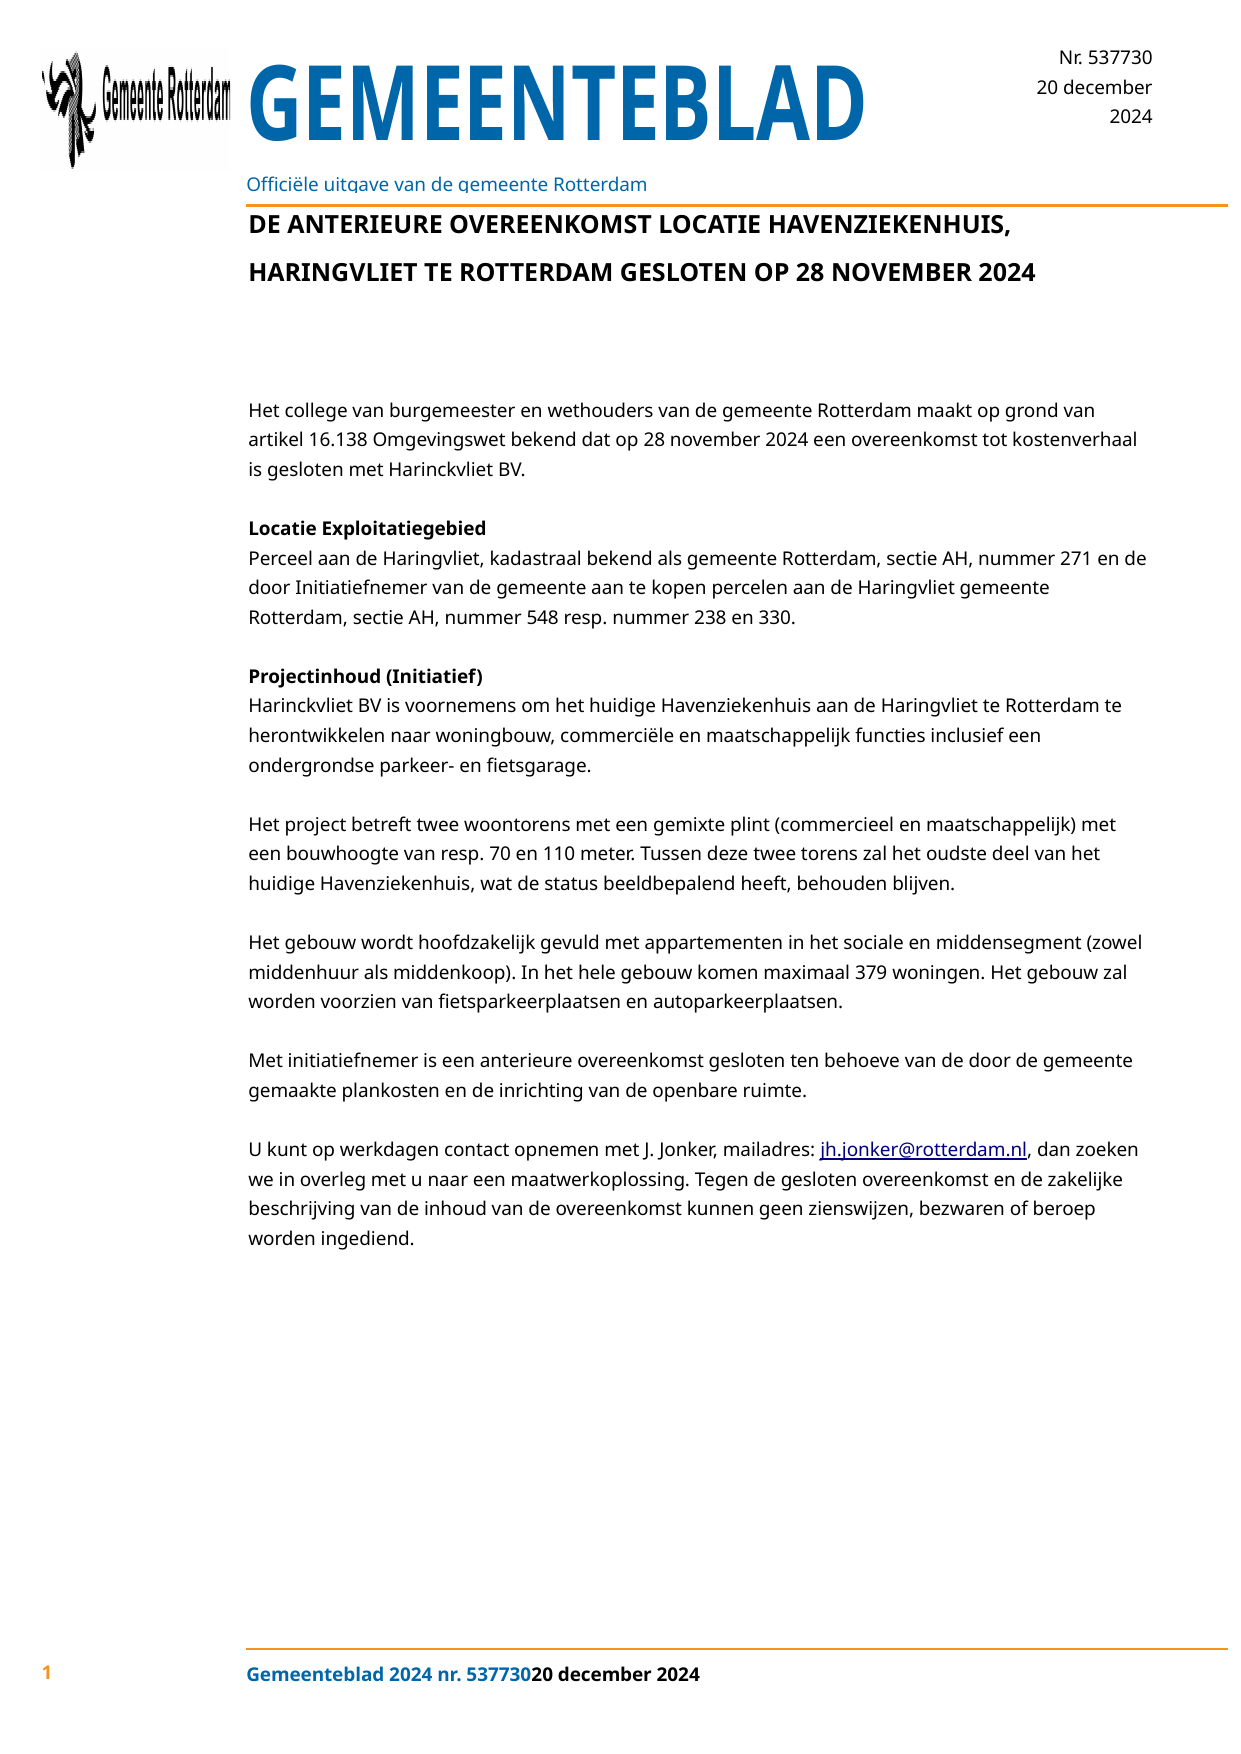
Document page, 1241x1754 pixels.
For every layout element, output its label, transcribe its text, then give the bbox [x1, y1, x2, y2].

text Perceel aan de Haringvliet, kadastraal bekend als gemeente Rotterdam, sectie AH, nummer 271 en de door Initiatiefnemer van de gemeente aan te kopen percelen aan de Haringvliet gemeente Rotterdam, sectie AH, nummer 548 resp. nummer 238 en 330. [248, 545, 1152, 629]
text Projectinhoud (Initiatief) [248, 663, 1152, 689]
text Locatie Exploitatiegebied [248, 515, 1152, 541]
text Het project betreft twee woontorens met een gemixte plint (commercieel en maatschappelijk) met een bouwhoogte van resp. 70 en 110 meter. Tussen deze twee torens zal het oudste deel van het huidige Havenziekenhuis, wat de status beeldbepalend heeft, behouden blijven. [248, 811, 1152, 896]
text Het college van burgemeester en wethouders van de gemeente Rotterdam maakt op grond van artikel 16.138 Omgevingswet bekend dat op 28 november 2024 een overeenkomst tot kostenverhaal is gesloten met Harinckvliet BV. [248, 397, 1152, 482]
text Harinckvliet BV is voornemens om het huidige Havenziekenhuis aan de Haringvliet te Rotterdam te herontwikkelen naar woningbouw, commerciële en maatschappelijk functies inclusief een ondergrondse parkeer- en fietsgarage. [248, 693, 1152, 777]
picture [41, 47, 231, 172]
text DE ANTERIEURE OVEREENKOMST LOCATIE HAVENZIEKENHUIS, HARINGVLIET TE ROTTERDAM GESLOTEN OP 28 NOVEMBER 2024 [248, 207, 1152, 288]
text Het gebouw wordt hoofdzakelijk gevuld met appartementen in het sociale en middensegment (zowel middenhuur als middenkoop). In het hele gebouw komen maximaal 379 woningen. Het gebouw zal worden voorzien van fietsparkeerplaatsen en autoparkeerplaatsen. [248, 929, 1152, 1014]
text U kunt op werkdagen contact opnemen met J. Jonker, mailadres: jh.jonker@rotterdam.nl, dan zoeken we in overleg met u naar een maatwerkoplossing. Tegen de gesloten overeenkomst en de zakelijke beschrijving van de inhoud van de overeenkomst kunnen geen zienswijzen, bezwaren of beroep worden ingediend. [248, 1136, 1152, 1251]
text Met initiatiefnemer is een anterieure overeenkomst gesloten ten behoeve van de door de gemeente gemaakte plankosten en de inrichting van de openbare ruimte. [248, 1048, 1152, 1103]
